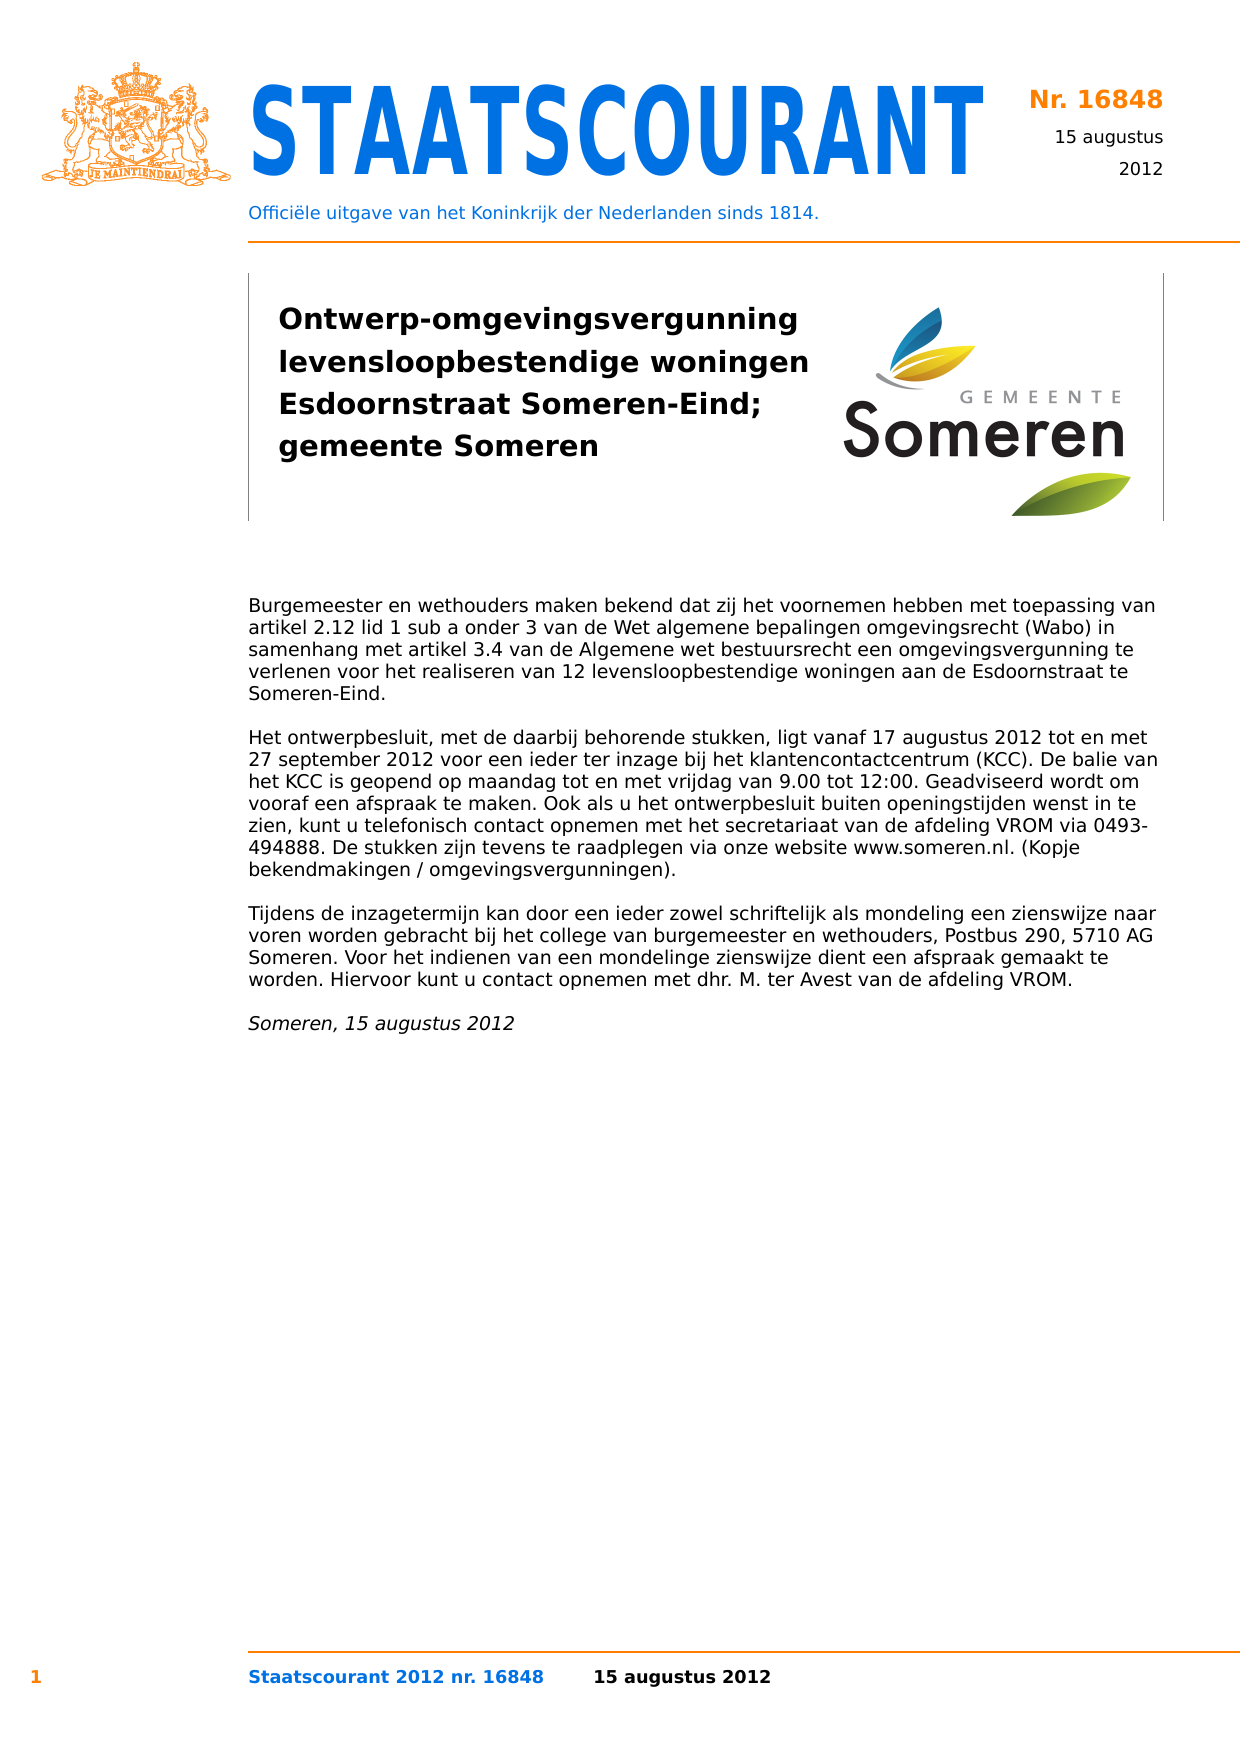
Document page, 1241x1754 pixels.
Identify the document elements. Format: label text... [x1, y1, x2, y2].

text Burgemeester en wethouders maken bekend dat zij het voornemen hebben met toepassing van artikel 2.12 lid 1 sub a onder 3 van de Wet algemene bepalingen omgevingsrecht (Wabo) in samenhang met artikel 3.4 van de Algemene wet bestuursrecht een omgevingsvergunning te verlenen voor het realiseren van 12 levensloopbestendige woningen aan de Esdoornstraat te Someren-Eind. [248, 595, 1163, 705]
table_cell Officiële uitgave van het Koninkrijk der Nederlanden sinds 1814. [248, 203, 1240, 241]
picture [41, 62, 231, 186]
text Tijdens de inzagetermijn kan door een ieder zowel schriftelijk als mondeling een zienswijze naar voren worden gebracht bij het college van burgemeester en wethouders, Postbus 290, 5710 AG Someren. Voor het indienen van een mondelinge zienswijze dient een afspraak gemaakt te worden. Hiervoor kunt u contact opnemen met dhr. M. ter Avest van de afdeling VROM. [248, 903, 1163, 991]
table_cell 2012 [998, 153, 1240, 203]
picture [838, 302, 1134, 521]
subtitle Ontwerp-omgevingsvergunning levensloopbestendige woningen Esdoornstraat Someren-Eind; gemeente Someren [249, 273, 1163, 521]
table_header STAATSCOURANT [248, 62, 998, 203]
table_header [25, 62, 248, 241]
table_cell 15 augustus [998, 121, 1240, 153]
text Het ontwerpbesluit, met de daarbij behorende stukken, ligt vanaf 17 augustus 2012 tot en met 27 september 2012 voor een ieder ter inzage bij het klantencontactcentrum (KCC). De balie van het KCC is geopend op maandag tot en met vrijdag van 9.00 tot 12:00. Geadviseerd wordt om vooraf een afspraak te maken. Ook als u het ontwerpbesluit buiten openingstijden wenst in te zien, kunt u telefonisch contact opnemen met het secretariaat van de afdeling VROM via 0493-494888. De stukken zijn tevens te raadplegen via onze website www.someren.nl. (Kopje bekendmakingen / omgevingsvergunningen). [248, 727, 1163, 881]
table_header Nr. 16848 [998, 62, 1240, 121]
text Someren, 15 augustus 2012 [248, 1012, 1163, 1034]
